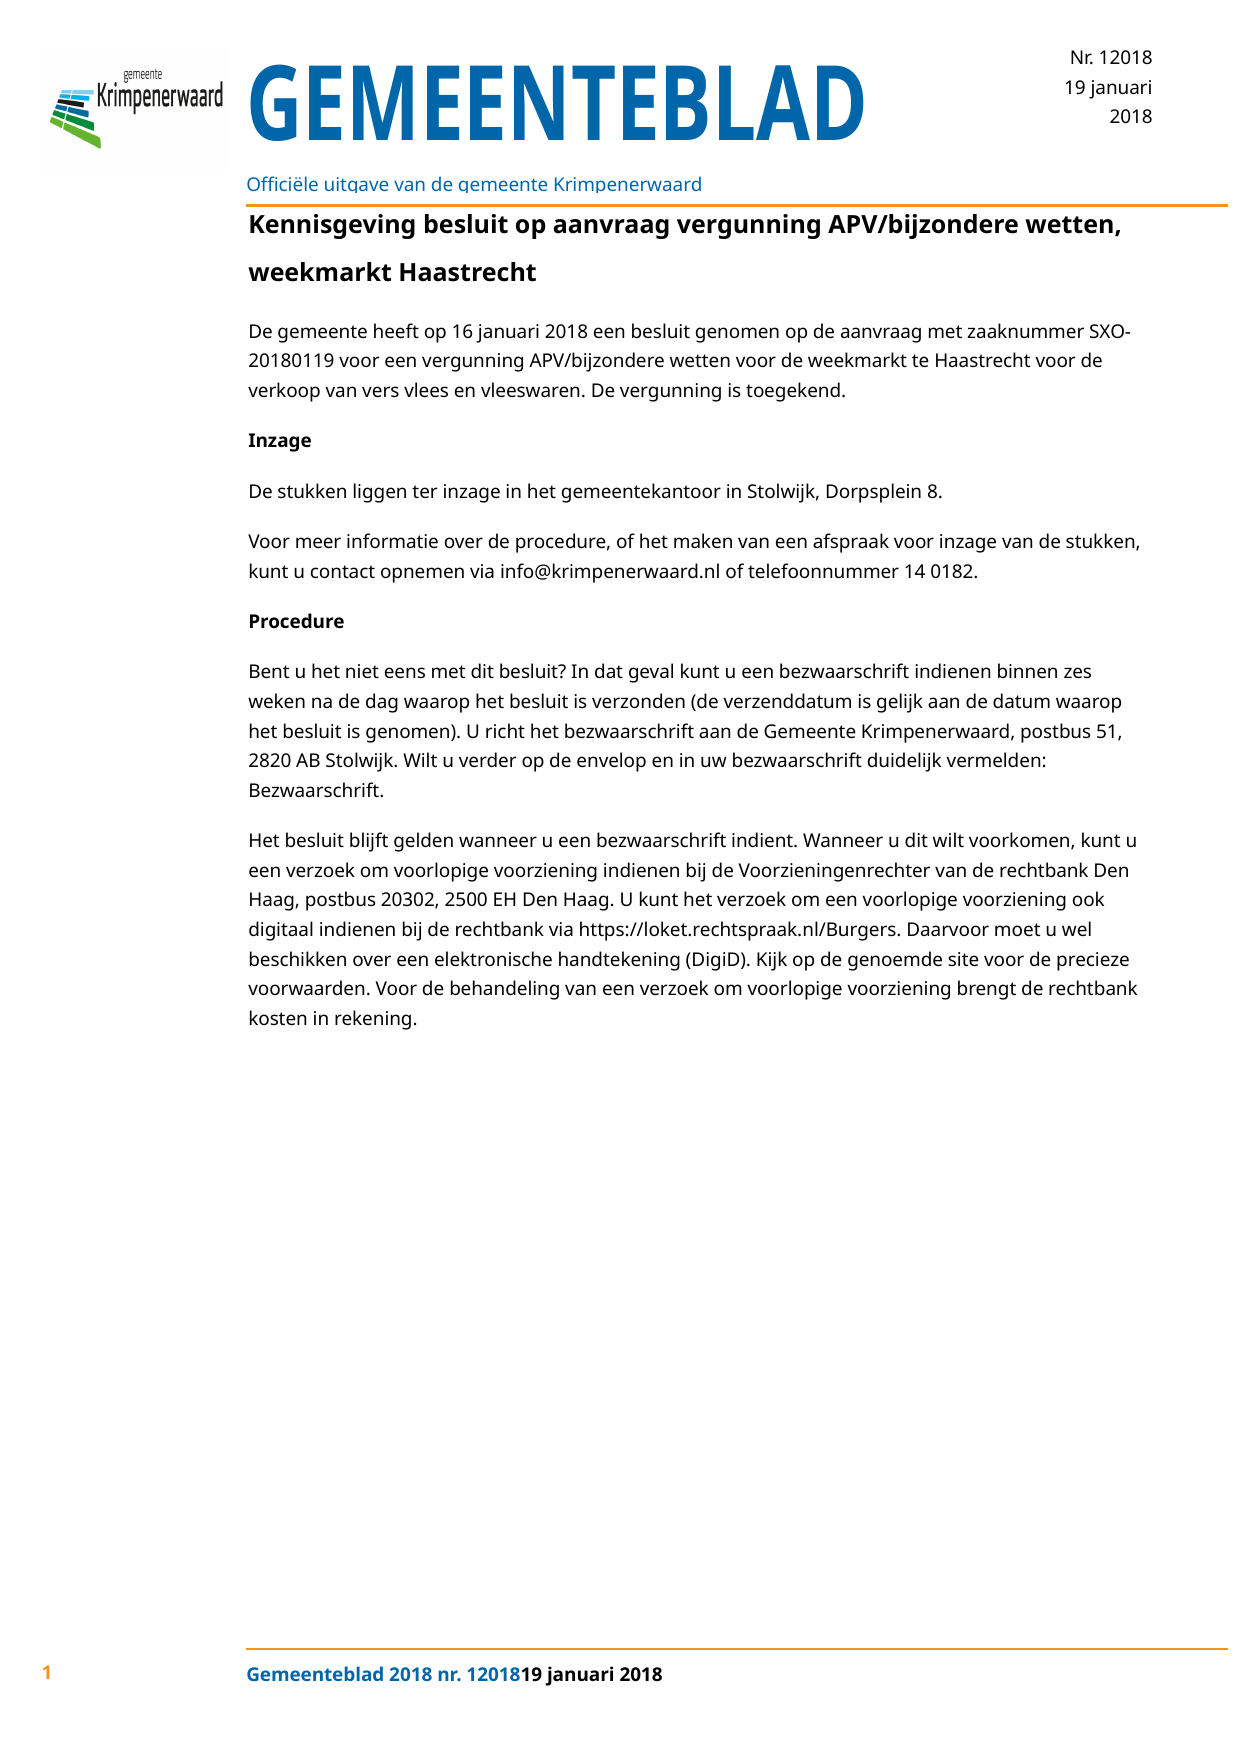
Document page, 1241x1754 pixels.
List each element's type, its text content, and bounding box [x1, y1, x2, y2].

text Kennisgeving besluit op aanvraag vergunning APV/bijzondere wetten, weekmarkt Haastrecht [248, 207, 1152, 288]
text De gemeente heeft op 16 januari 2018 een besluit genomen op de aanvraag met zaaknummer SXO-20180119 voor een vergunning APV/bijzondere wetten voor de weekmarkt te Haastrecht voor de verkoop van vers vlees en vleeswaren. De vergunning is toegekend. [248, 318, 1152, 403]
text Bent u het niet eens met dit besluit? In dat geval kunt u een bezwaarschrift indienen binnen zes weken na de dag waarop het besluit is verzonden (de verzenddatum is gelijk aan de datum waarop het besluit is genomen). U richt het bezwaarschrift aan de Gemeente Krimpenerwaard, postbus 51, 2820 AB Stolwijk. Wilt u verder op de envelop en in uw bezwaarschrift duidelijk vermelden: Bezwaarschrift. [248, 659, 1152, 803]
text Voor meer informatie over de procedure, of het maken van een afspraak voor inzage van de stukken, kunt u contact opnemen via info@krimpenerwaard.nl of telefoonnummer 14 0182. [248, 528, 1152, 584]
picture [41, 47, 231, 172]
text Het besluit blijft gelden wanneer u een bezwaarschrift indient. Wanneer u dit wilt voorkomen, kunt u een verzoek om voorlopige voorziening indienen bij de Voorzieningenrechter van de rechtbank Den Haag, postbus 20302, 2500 EH Den Haag. U kunt het verzoek om een voorlopige voorziening ook digitaal indienen bij de rechtbank via https://loket.rechtspraak.nl/Burgers. Daarvoor moet u wel beschikken over een elektronische handtekening (DigiD). Kijk op de genoemde site voor de precieze voorwaarden. Voor de behandeling van een verzoek om voorlopige voorziening brengt de rechtbank kosten in rekening. [248, 827, 1152, 1031]
text De stukken liggen ter inzage in het gemeentekantoor in Stolwijk, Dorpsplein 8. [248, 478, 1152, 504]
text Inzage [248, 427, 1152, 453]
text Procedure [248, 608, 1152, 634]
